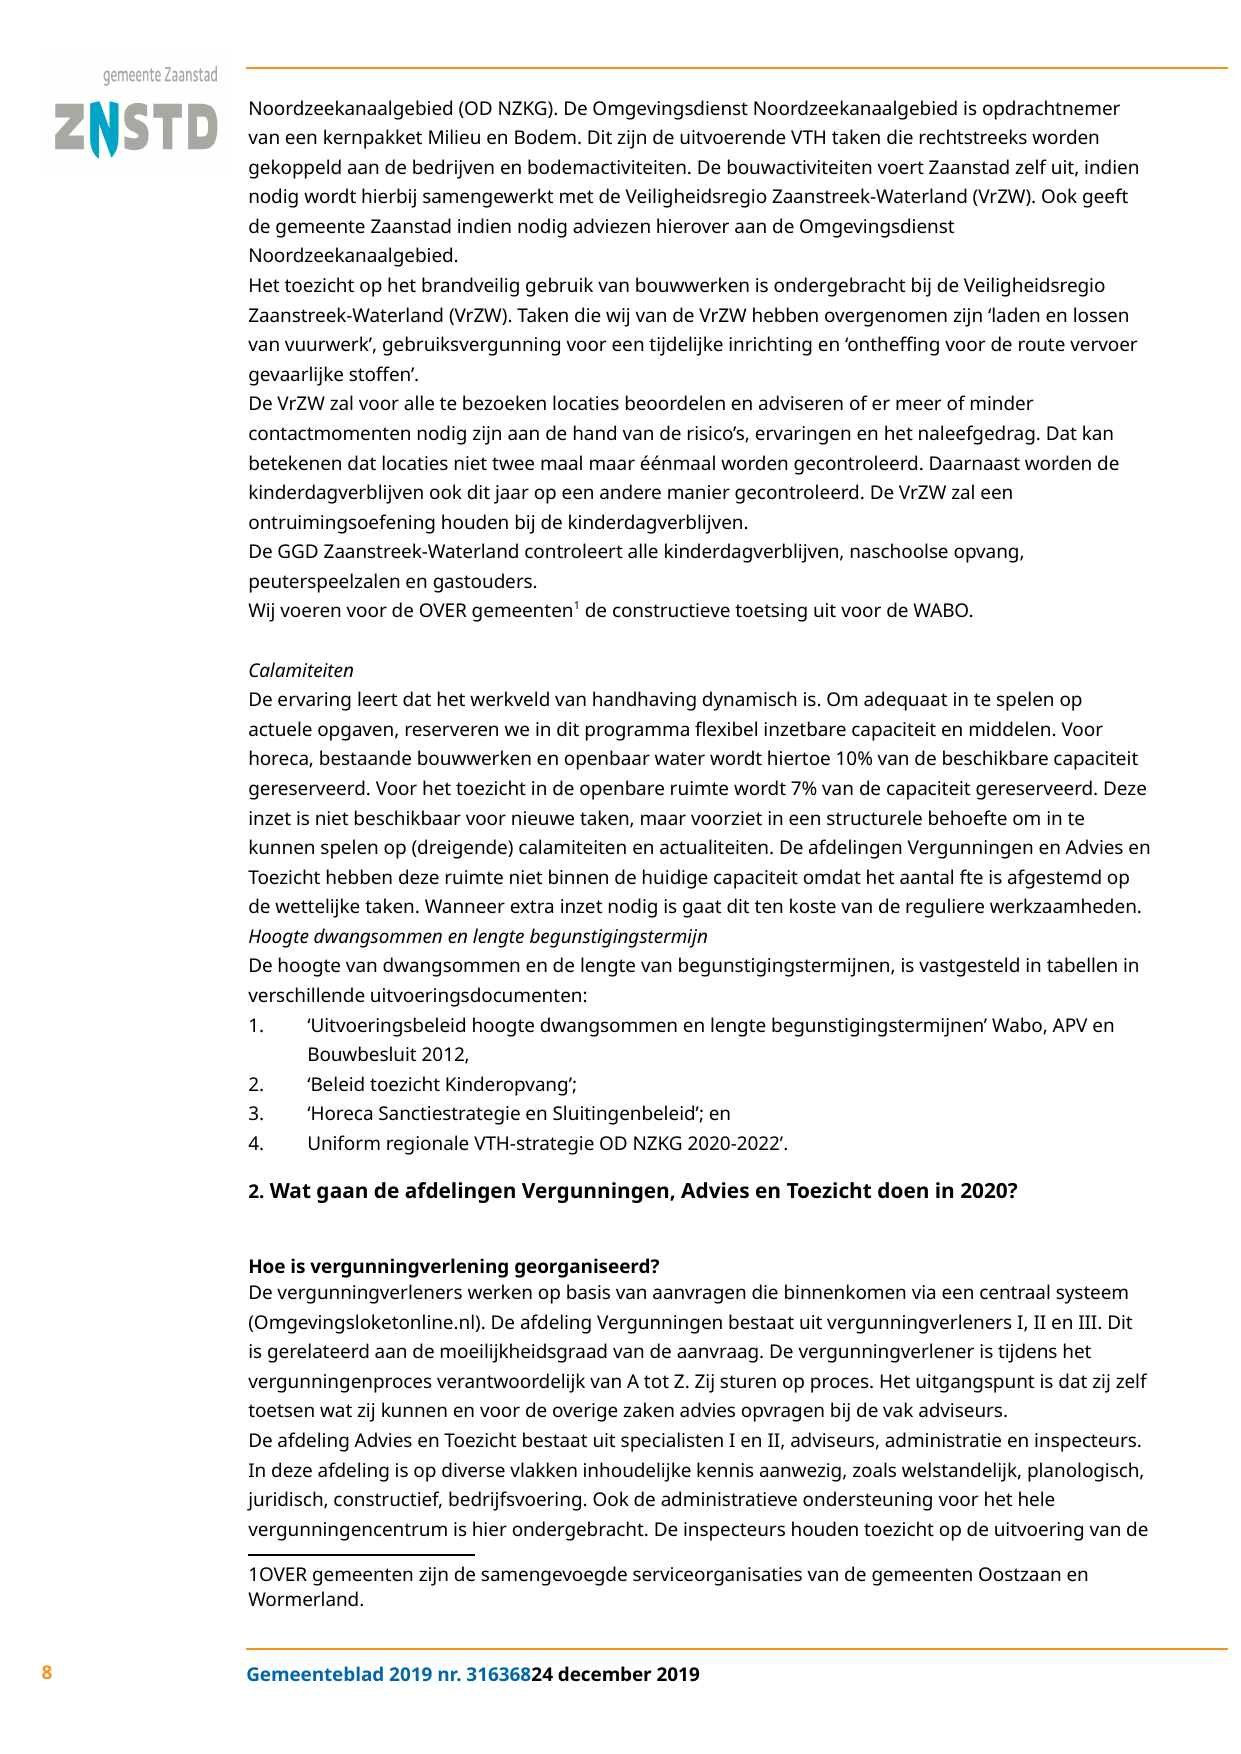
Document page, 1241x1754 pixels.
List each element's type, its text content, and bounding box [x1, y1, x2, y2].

list ‘Uitvoeringsbeleid hoogte dwangsommen en lengte begunstigingstermijnen’ Wabo, APV en Bouwbesluit 2012, [248, 1012, 1152, 1067]
text De VrZW zal voor alle te bezoeken locaties beoordelen en adviseren of er meer of minder contactmomenten nodig zijn aan de hand van de risico’s, ervaringen en het naleefgedrag. Dat kan betekenen dat locaties niet twee maal maar éénmaal worden gecontroleerd. Daarnaast worden de kinderdagverblijven ook dit jaar op een andere manier gecontroleerd. De VrZW zal een ontruimingsoefening houden bij de kinderdagverblijven. [248, 391, 1152, 535]
table_header Hoe is vergunningverlening georganiseerd? [248, 1254, 1152, 1279]
text 2. Wat gaan de afdelingen Vergunningen, Advies en Toezicht doen in 2020? [248, 1176, 1152, 1204]
text De ervaring leert dat het werkveld van handhaving dynamisch is. Om adequaat in te spelen op actuele opgaven, reserveren we in dit programma flexibel inzetbare capaciteit en middelen. Voor horeca, bestaande bouwwerken en openbaar water wordt hiertoe 10% van de beschikbare capaciteit gereserveerd. Voor het toezicht in de openbare ruimte wordt 7% van de capaciteit gereserveerd. Deze inzet is niet beschikbaar voor nieuwe taken, maar voorziet in een structurele behoefte om in te kunnen spelen op (dreigende) calamiteiten en actualiteiten. De afdelingen Vergunningen en Advies en Toezicht hebben deze ruimte niet binnen de huidige capaciteit omdat het aantal fte is afgestemd op de wettelijke taken. Wanneer extra inzet nodig is gaat dit ten koste van de reguliere werkzaamheden. [248, 686, 1152, 919]
list ‘Beleid toezicht Kinderopvang’; [248, 1071, 1152, 1097]
list ‘Horeca Sanctiestrategie en Sluitingenbeleid’; en [248, 1101, 1152, 1126]
text Wij voeren voor de OVER gemeenten de constructieve toetsing uit voor de WABO. [248, 598, 1152, 623]
picture [41, 47, 231, 172]
text De GGD Zaanstreek-Waterland controleert alle kinderdagverblijven, naschoolse opvang, peuterspeelzalen en gastouders. [248, 538, 1152, 594]
text OVER gemeenten zijn de samengevoegde serviceorganisaties van de gemeenten Oostzaan en Wormerland. [248, 1561, 1152, 1612]
text De hoogte van dwangsommen en de lengte van begunstigingstermijnen, is vastgesteld in tabellen in verschillende uitvoeringsdocumenten: [248, 953, 1152, 1008]
text Noordzeekanaalgebied (OD NZKG). De Omgevingsdienst Noordzeekanaalgebied is opdrachtnemer van een kernpakket Milieu en Bodem. Dit zijn de uitvoerende VTH taken die rechtstreeks worden gekoppeld aan de bedrijven en bodemactiviteiten. De bouwactiviteiten voert Zaanstad zelf uit, indien nodig wordt hierbij samengewerkt met de Veiligheidsregio Zaanstreek-Waterland (VrZW). Ook geeft de gemeente Zaanstad indien nodig adviezen hierover aan de Omgevingsdienst Noordzeekanaalgebied. [248, 95, 1152, 268]
table_cell De vergunningverleners werken op basis van aanvragen die binnenkomen via een centraal systeem (Omgevingsloketonline.nl). De afdeling Vergunningen bestaat uit vergunningverleners I, II en III. Dit is gerelateerd aan de moeilijkheidsgraad van de aanvraag. De vergunningverlener is tijdens het vergunningenproces verantwoordelijk van A tot Z. Zij sturen op proces. Het uitgangspunt is dat zij zelf toetsen wat zij kunnen en voor de overige zaken advies opvragen bij de vak adviseurs. De afdeling Advies en Toezicht bestaat uit specialisten I en II, adviseurs, administratie en inspecteurs. In deze afdeling is op diverse vlakken inhoudelijke kennis aanwezig, zoals welstandelijk, planologisch, juridisch, constructief, bedrijfsvoering. Ook de administratieve ondersteuning voor het hele vergunningencentrum is hier ondergebracht. De inspecteurs houden toezicht op de uitvoering van de [248, 1279, 1152, 1542]
list Uniform regionale VTH-strategie OD NZKG 2020-2022’. [248, 1130, 1152, 1156]
text Hoogte dwangsommen en lengte begunstigingstermijn [248, 923, 1152, 949]
text Het toezicht op het brandveilig gebruik van bouwwerken is ondergebracht bij de Veiligheidsregio Zaanstreek-Waterland (VrZW). Taken die wij van de VrZW hebben overgenomen zijn ‘laden en lossen van vuurwerk’, gebruiksvergunning voor een tijdelijke inrichting en ‘ontheffing voor de route vervoer gevaarlijke stoffen’. [248, 272, 1152, 387]
text Calamiteiten [248, 657, 1152, 683]
